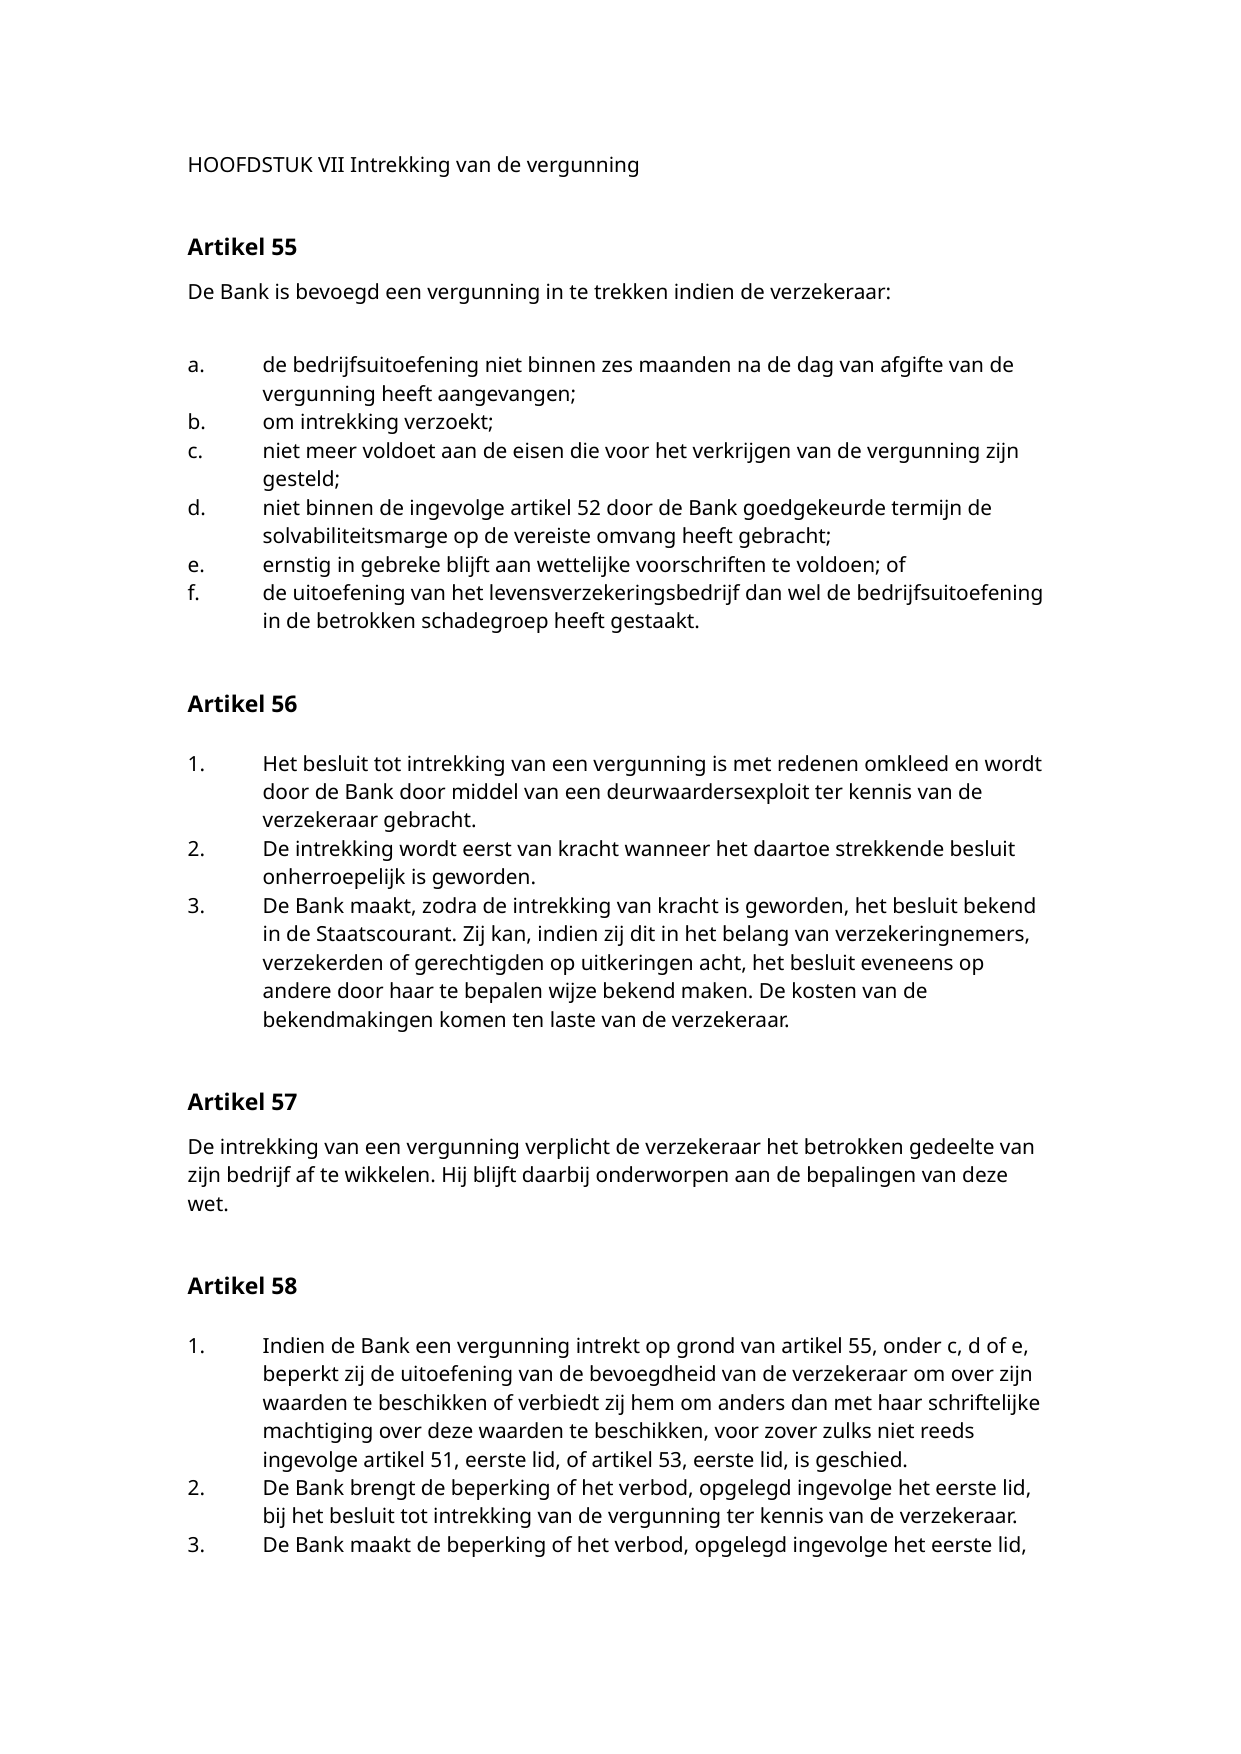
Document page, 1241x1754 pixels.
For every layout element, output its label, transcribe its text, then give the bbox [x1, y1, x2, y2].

list de bedrijfsuitoefening niet binnen zes maanden na de dag van afgifte van de vergunning heeft aangevangen; [187, 351, 1053, 407]
list De Bank maakt de beperking of het verbod, opgelegd ingevolge het eerste lid, [187, 1530, 1053, 1558]
subtitle Artikel 56 [187, 687, 1053, 719]
list De Bank maakt, zodra de intrekking van kracht is geworden, het besluit bekend in de Staatscourant. Zij kan, indien zij dit in het belang van verzekeringnemers, verzekerden of gerechtigden op uitkeringen acht, het besluit eveneens op andere door haar te bepalen wijze bekend maken. De kosten van de bekendmakingen komen ten laste van de verzekeraar. [187, 891, 1053, 1033]
list De Bank brengt de beperking of het verbod, opgelegd ingevolge het eerste lid, bij het besluit tot intrekking van de vergunning ter kennis van de verzekeraar. [187, 1473, 1053, 1530]
subtitle HOOFDSTUK VII Intrekking van de vergunning [187, 150, 1053, 178]
subtitle Artikel 57 [187, 1086, 1053, 1117]
subtitle Artikel 55 [187, 231, 1053, 262]
list De intrekking wordt eerst van kracht wanneer het daartoe strekkende besluit onherroepelijk is geworden. [187, 834, 1053, 891]
list om intrekking verzoekt; [187, 407, 1053, 436]
list Het besluit tot intrekking van een vergunning is met redenen omkleed en wordt door de Bank door middel van een deurwaardersexploit ter kennis van de verzekeraar gebracht. [187, 749, 1053, 834]
list de uitoefening van het levensverzekeringsbedrijf dan wel de bedrijfsuitoefening in de betrokken schadegroep heeft gestaakt. [187, 578, 1053, 635]
list Indien de Bank een vergunning intrekt op grond van artikel 55, onder c, d of e, beperkt zij de uitoefening van de bevoegdheid van de verzekeraar om over zijn waarden te beschikken of verbiedt zij hem om anders dan met haar schriftelijke machtiging over deze waarden te beschikken, voor zover zulks niet reeds ingevolge artikel 51, eerste lid, of artikel 53, eerste lid, is geschied. [187, 1331, 1053, 1473]
list niet meer voldoet aan de eisen die voor het verkrijgen van de vergunning zijn gesteld; [187, 436, 1053, 493]
list ernstig in gebreke blijft aan wettelijke voorschriften te voldoen; of [187, 550, 1053, 578]
text De Bank is bevoegd een vergunning in te trekken indien de verzekeraar: [187, 277, 1053, 306]
subtitle Artikel 58 [187, 1270, 1053, 1301]
list niet binnen de ingevolge artikel 52 door de Bank goedgekeurde termijn de solvabiliteitsmarge op de vereiste omvang heeft gebracht; [187, 493, 1053, 550]
text De intrekking van een vergunning verplicht de verzekeraar het betrokken gedeelte van zijn bedrijf af te wikkelen. Hij blijft daarbij onderworpen aan de bepalingen van deze wet. [187, 1132, 1053, 1217]
